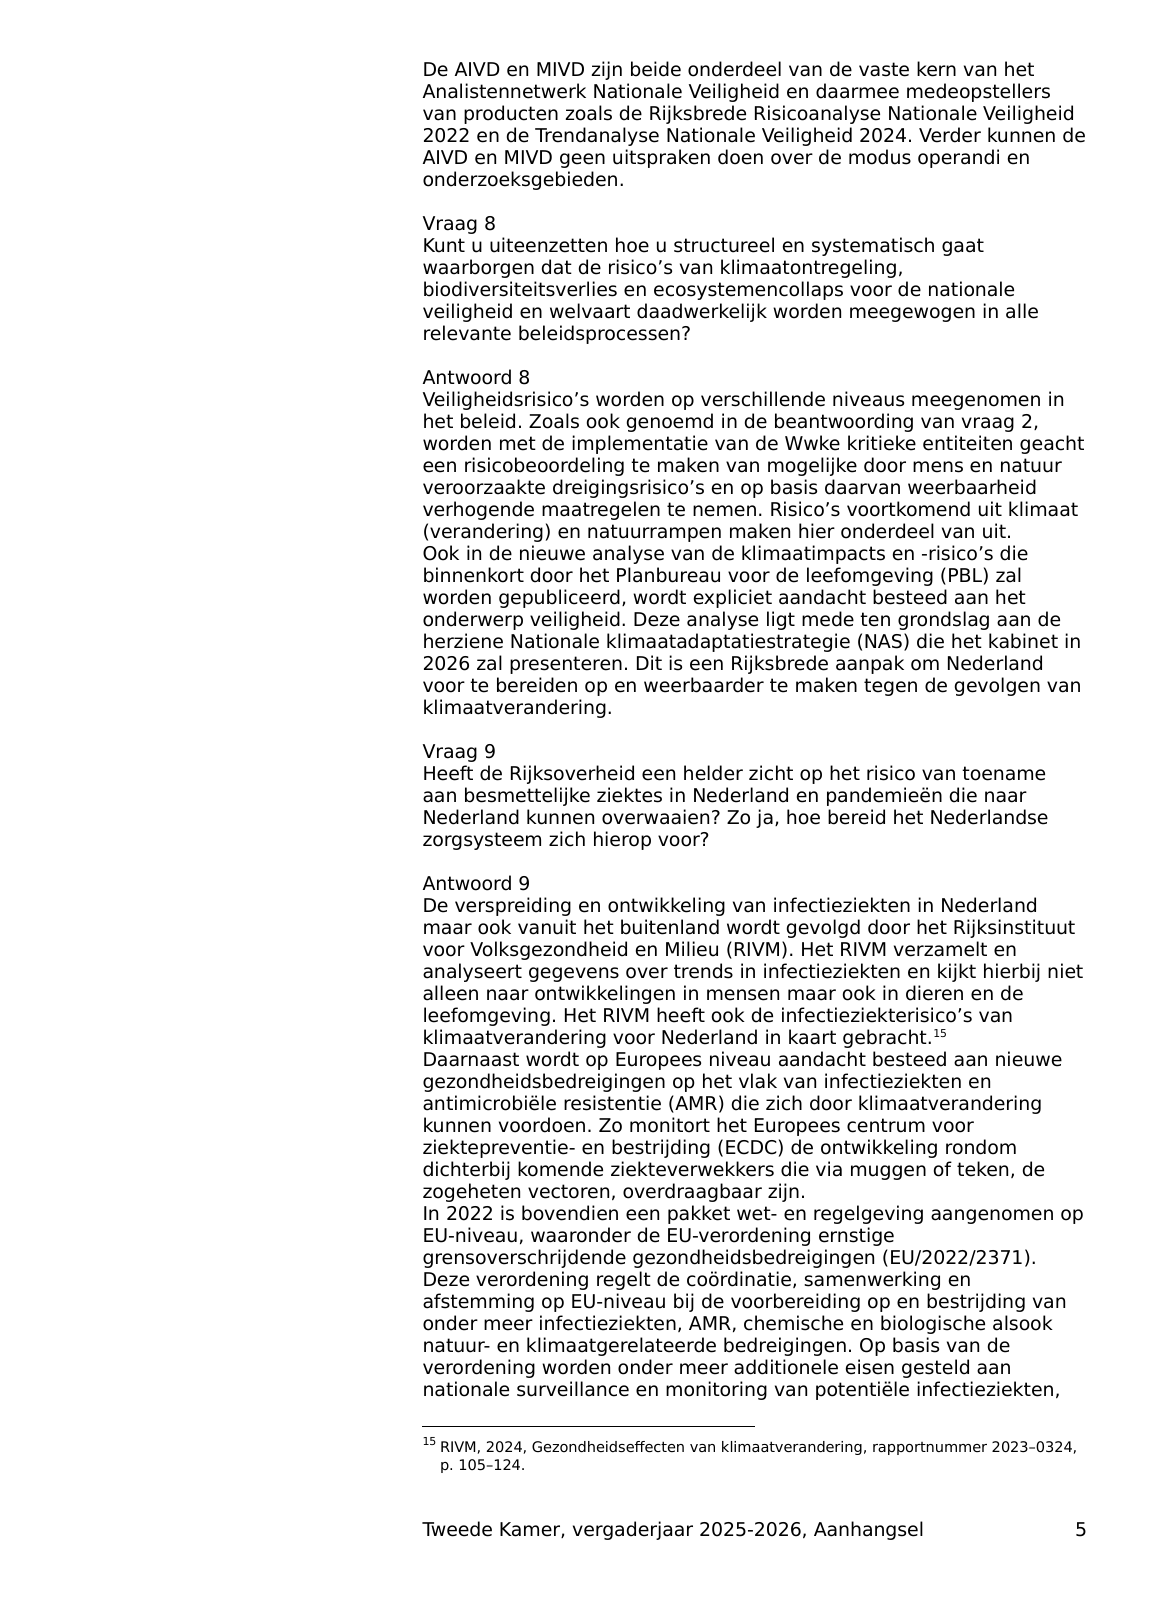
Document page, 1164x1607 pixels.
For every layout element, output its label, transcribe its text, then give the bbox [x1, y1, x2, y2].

text De verspreiding en ontwikkeling van infectieziekten in Nederland maar ook vanuit het buitenland wordt gevolgd door het Rijksinstituut voor Volksgezondheid en Milieu (RIVM). Het RIVM verzamelt en analyseert gegevens over trends in infectieziekten en kijkt hierbij niet alleen naar ontwikkelingen in mensen maar ook in dieren en de leefomgeving. Het RIVM heeft ook de infectieziekterisico’s van klimaatverandering voor Nederland in kaart gebracht. [422, 895, 1087, 1049]
text In 2022 is bovendien een pakket wet- en regelgeving aangenomen op EU-niveau, waaronder de EU-verordening ernstige grensoverschrijdende gezondheidsbedreigingen (EU/2022/2371). Deze verordening regelt de coördinatie, samenwerking en afstemming op EU-niveau bij de voorbereiding op en bestrijding van onder meer infectieziekten, AMR, chemische en biologische alsook natuur- en klimaatgerelateerde bedreigingen. Op basis van de verordening worden onder meer additionele eisen gesteld aan nationale surveillance en monitoring van potentiële infectieziekten, [422, 1203, 1087, 1401]
text Heeft de Rijksoverheid een helder zicht op het risico van toename aan besmettelijke ziektes in Nederland en pandemieën die naar Nederland kunnen overwaaien? Zo ja, hoe bereid het Nederlandse zorgsysteem zich hierop voor? [422, 763, 1087, 851]
text Antwoord 9 [422, 873, 1087, 895]
text Antwoord 8 [422, 367, 1087, 389]
text De AIVD en MIVD zijn beide onderdeel van de vaste kern van het Analistennetwerk Nationale Veiligheid en daarmee medeopstellers van producten zoals de Rijksbrede Risicoanalyse Nationale Veiligheid 2022 en de Trendanalyse Nationale Veiligheid 2024. Verder kunnen de AIVD en MIVD geen uitspraken doen over de modus operandi en onderzoeksgebieden. [422, 59, 1087, 191]
text RIVM, 2024, Gezondheidseffecten van klimaatverandering, rapportnummer 2023–0324, p. 105–124. [422, 1435, 1087, 1474]
text Veiligheidsrisico’s worden op verschillende niveaus meegenomen in het beleid. Zoals ook genoemd in de beantwoording van vraag 2, worden met de implementatie van de Wwke kritieke entiteiten geacht een risicobeoordeling te maken van mogelijke door mens en natuur veroorzaakte dreigingsrisico’s en op basis daarvan weerbaarheid verhogende maatregelen te nemen. Risico’s voortkomend uit klimaat (verandering) en natuurrampen maken hier onderdeel van uit. [422, 389, 1087, 543]
text Vraag 8 [422, 213, 1087, 235]
text Vraag 9 [422, 741, 1087, 763]
text Kunt u uiteenzetten hoe u structureel en systematisch gaat waarborgen dat de risico’s van klimaatontregeling, biodiversiteitsverlies en ecosystemencollaps voor de nationale veiligheid en welvaart daadwerkelijk worden meegewogen in alle relevante beleidsprocessen? [422, 235, 1087, 345]
text Daarnaast wordt op Europees niveau aandacht besteed aan nieuwe gezondheidsbedreigingen op het vlak van infectieziekten en antimicrobiële resistentie (AMR) die zich door klimaatverandering kunnen voordoen. Zo monitort het Europees centrum voor ziektepreventie- en bestrijding (ECDC) de ontwikkeling rondom dichterbij komende ziekteverwekkers die via muggen of teken, de zogeheten vectoren, overdraagbaar zijn. [422, 1049, 1087, 1203]
text Ook in de nieuwe analyse van de klimaatimpacts en -risico’s die binnenkort door het Planbureau voor de leefomgeving (PBL) zal worden gepubliceerd, wordt expliciet aandacht besteed aan het onderwerp veiligheid. Deze analyse ligt mede ten grondslag aan de herziene Nationale klimaatadaptatiestrategie (NAS) die het kabinet in 2026 zal presenteren. Dit is een Rijksbrede aanpak om Nederland voor te bereiden op en weerbaarder te maken tegen de gevolgen van klimaatverandering. [422, 543, 1087, 719]
